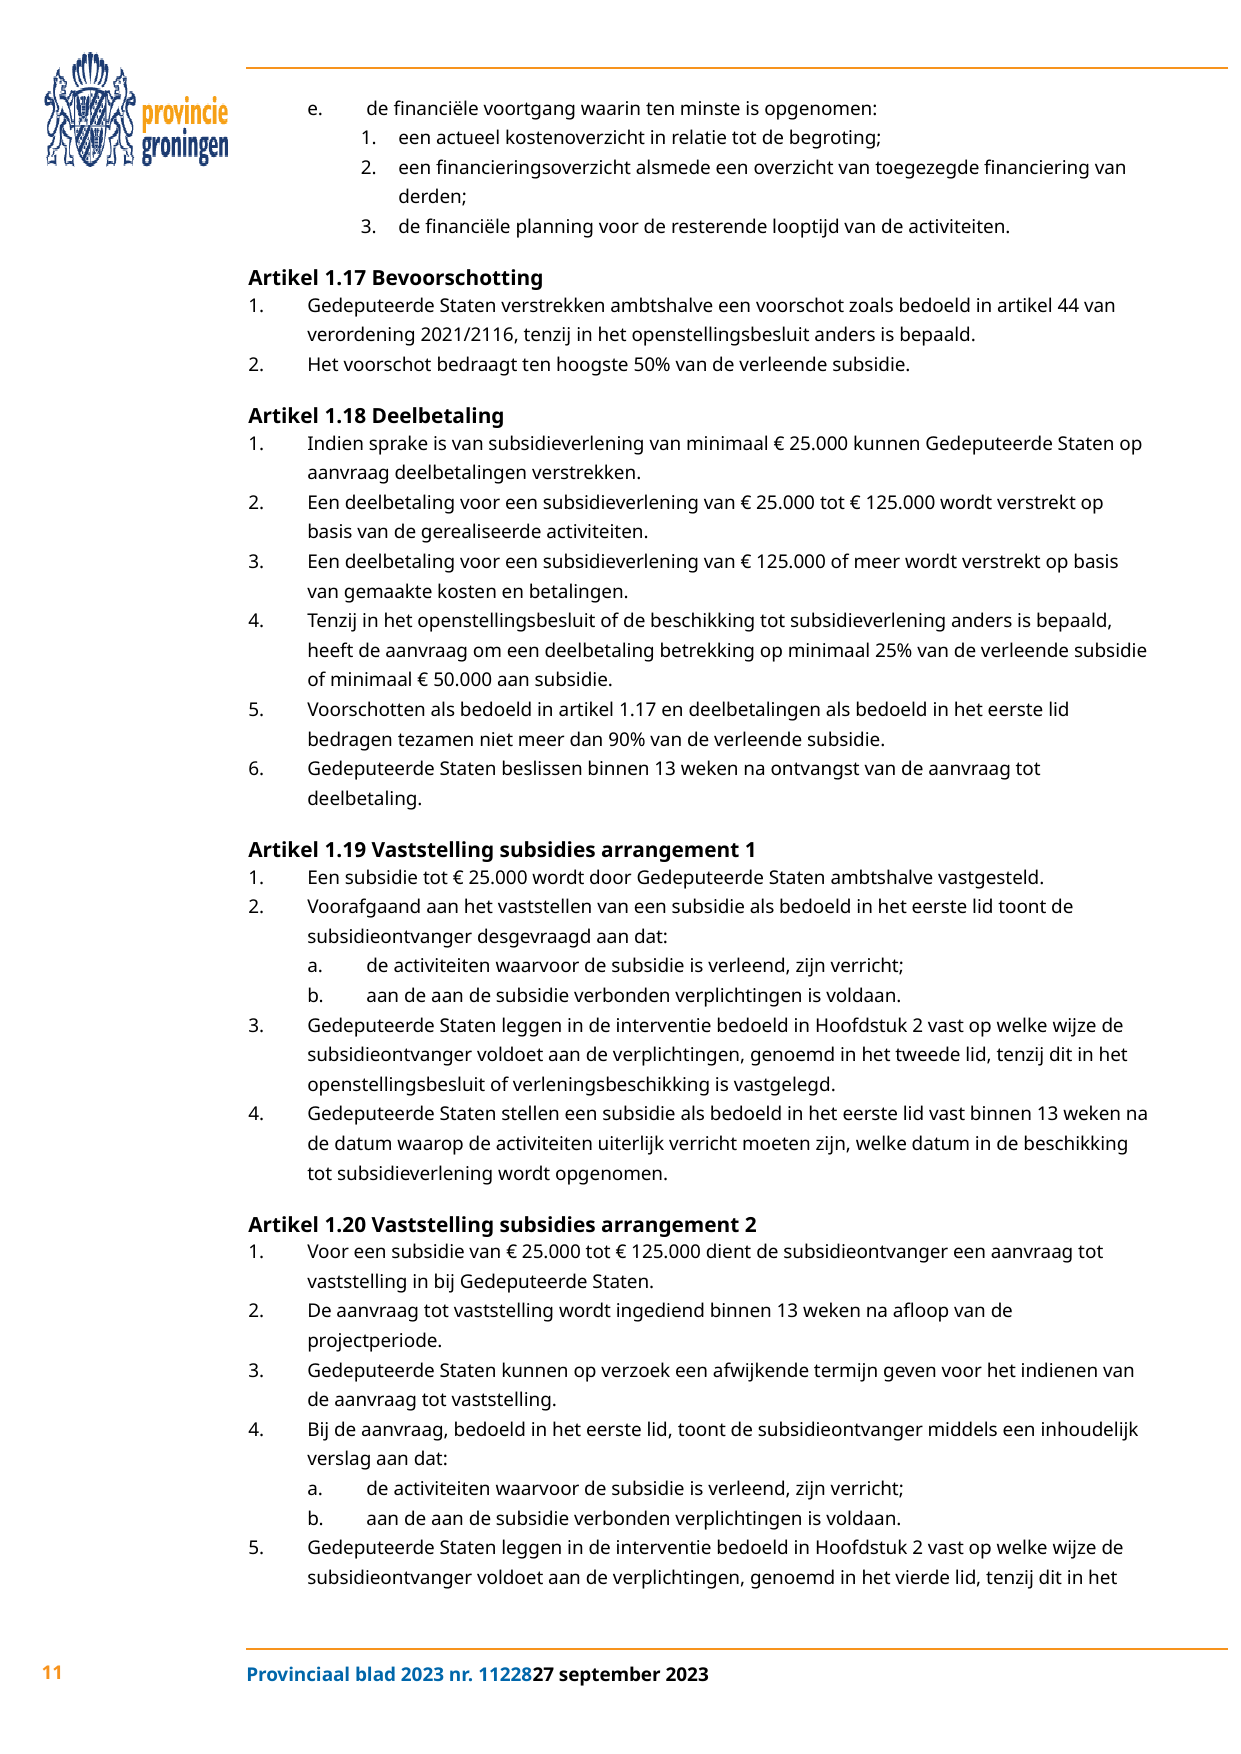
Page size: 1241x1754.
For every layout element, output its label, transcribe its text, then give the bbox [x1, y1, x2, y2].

list Een deelbetaling voor een subsidieverlening van € 25.000 tot € 125.000 wordt verstrekt op basis van de gerealiseerde activiteiten. [248, 489, 1152, 544]
list Gedeputeerde Staten beslissen binnen 13 weken na ontvangst van de aanvraag tot deelbetaling. [248, 755, 1152, 811]
list Het voorschot bedraagt ten hoogste 50% van de verleende subsidie. [248, 351, 1152, 377]
list Voorschotten als bedoeld in artikel 1.17 en deelbetalingen als bedoeld in het eerste lid bedragen tezamen niet meer dan 90% van de verleende subsidie. [248, 696, 1152, 752]
list een actueel kostenoverzicht in relatie tot de begroting; [361, 124, 1152, 150]
picture [41, 47, 231, 172]
list Voor een subsidie van € 25.000 tot € 125.000 dient de subsidieontvanger een aanvraag tot vaststelling in bij Gedeputeerde Staten. [248, 1238, 1152, 1294]
list Gedeputeerde Staten verstrekken ambtshalve een voorschot zoals bedoeld in artikel 44 van verordening 2021/2116, tenzij in het openstellingsbesluit anders is bepaald. [248, 292, 1152, 347]
list Gedeputeerde Staten leggen in de interventie bedoeld in Hoofdstuk 2 vast op welke wijze de subsidieontvanger voldoet aan de verplichtingen, genoemd in het tweede lid, tenzij dit in het openstellingsbesluit of verleningsbeschikking is vastgelegd. [248, 1012, 1152, 1097]
list de financiële voortgang waarin ten minste is opgenomen: [307, 95, 1152, 121]
list Gedeputeerde Staten kunnen op verzoek een afwijkende termijn geven voor het indienen van de aanvraag tot vaststelling. [248, 1357, 1152, 1412]
list aan de aan de subsidie verbonden verplichtingen is voldaan. [307, 1505, 1152, 1531]
list Voorafgaand aan het vaststellen van een subsidie als bedoeld in het eerste lid toont de subsidieontvanger desgevraagd aan dat: [248, 893, 1152, 949]
text Artikel 1.17 Bevoorschotting [248, 263, 1152, 292]
list Indien sprake is van subsidieverlening van minimaal € 25.000 kunnen Gedeputeerde Staten op aanvraag deelbetalingen verstrekken. [248, 430, 1152, 485]
list Tenzij in het openstellingsbesluit of de beschikking tot subsidieverlening anders is bepaald, heeft de aanvraag om een deelbetaling betrekking op minimaal 25% van de verleende subsidie of minimaal € 50.000 aan subsidie. [248, 607, 1152, 692]
list Gedeputeerde Staten leggen in de interventie bedoeld in Hoofdstuk 2 vast op welke wijze de subsidieontvanger voldoet aan de verplichtingen, genoemd in het vierde lid, tenzij dit in het [248, 1534, 1152, 1590]
list de activiteiten waarvoor de subsidie is verleend, zijn verricht; [307, 953, 1152, 978]
list aan de aan de subsidie verbonden verplichtingen is voldaan. [307, 982, 1152, 1008]
list Gedeputeerde Staten stellen een subsidie als bedoeld in het eerste lid vast binnen 13 weken na de datum waarop de activiteiten uiterlijk verricht moeten zijn, welke datum in de beschikking tot subsidieverlening wordt opgenomen. [248, 1101, 1152, 1185]
list een financieringsoverzicht alsmede een overzicht van toegezegde financiering van derden; [361, 154, 1152, 209]
text Artikel 1.18 Deelbetaling [248, 402, 1152, 430]
list Een subsidie tot € 25.000 wordt door Gedeputeerde Staten ambtshalve vastgesteld. [248, 864, 1152, 889]
list de activiteiten waarvoor de subsidie is verleend, zijn verricht; [307, 1475, 1152, 1501]
list de financiële planning voor de resterende looptijd van de activiteiten. [361, 213, 1152, 239]
text Artikel 1.20 Vaststelling subsidies arrangement 2 [248, 1210, 1152, 1238]
list Een deelbetaling voor een subsidieverlening van € 125.000 of meer wordt verstrekt op basis van gemaakte kosten en betalingen. [248, 548, 1152, 604]
text Artikel 1.19 Vaststelling subsidies arrangement 1 [248, 835, 1152, 864]
list Bij de aanvraag, bedoeld in het eerste lid, toont de subsidieontvanger middels een inhoudelijk verslag aan dat: [248, 1416, 1152, 1471]
list De aanvraag tot vaststelling wordt ingediend binnen 13 weken na afloop van de projectperiode. [248, 1298, 1152, 1353]
